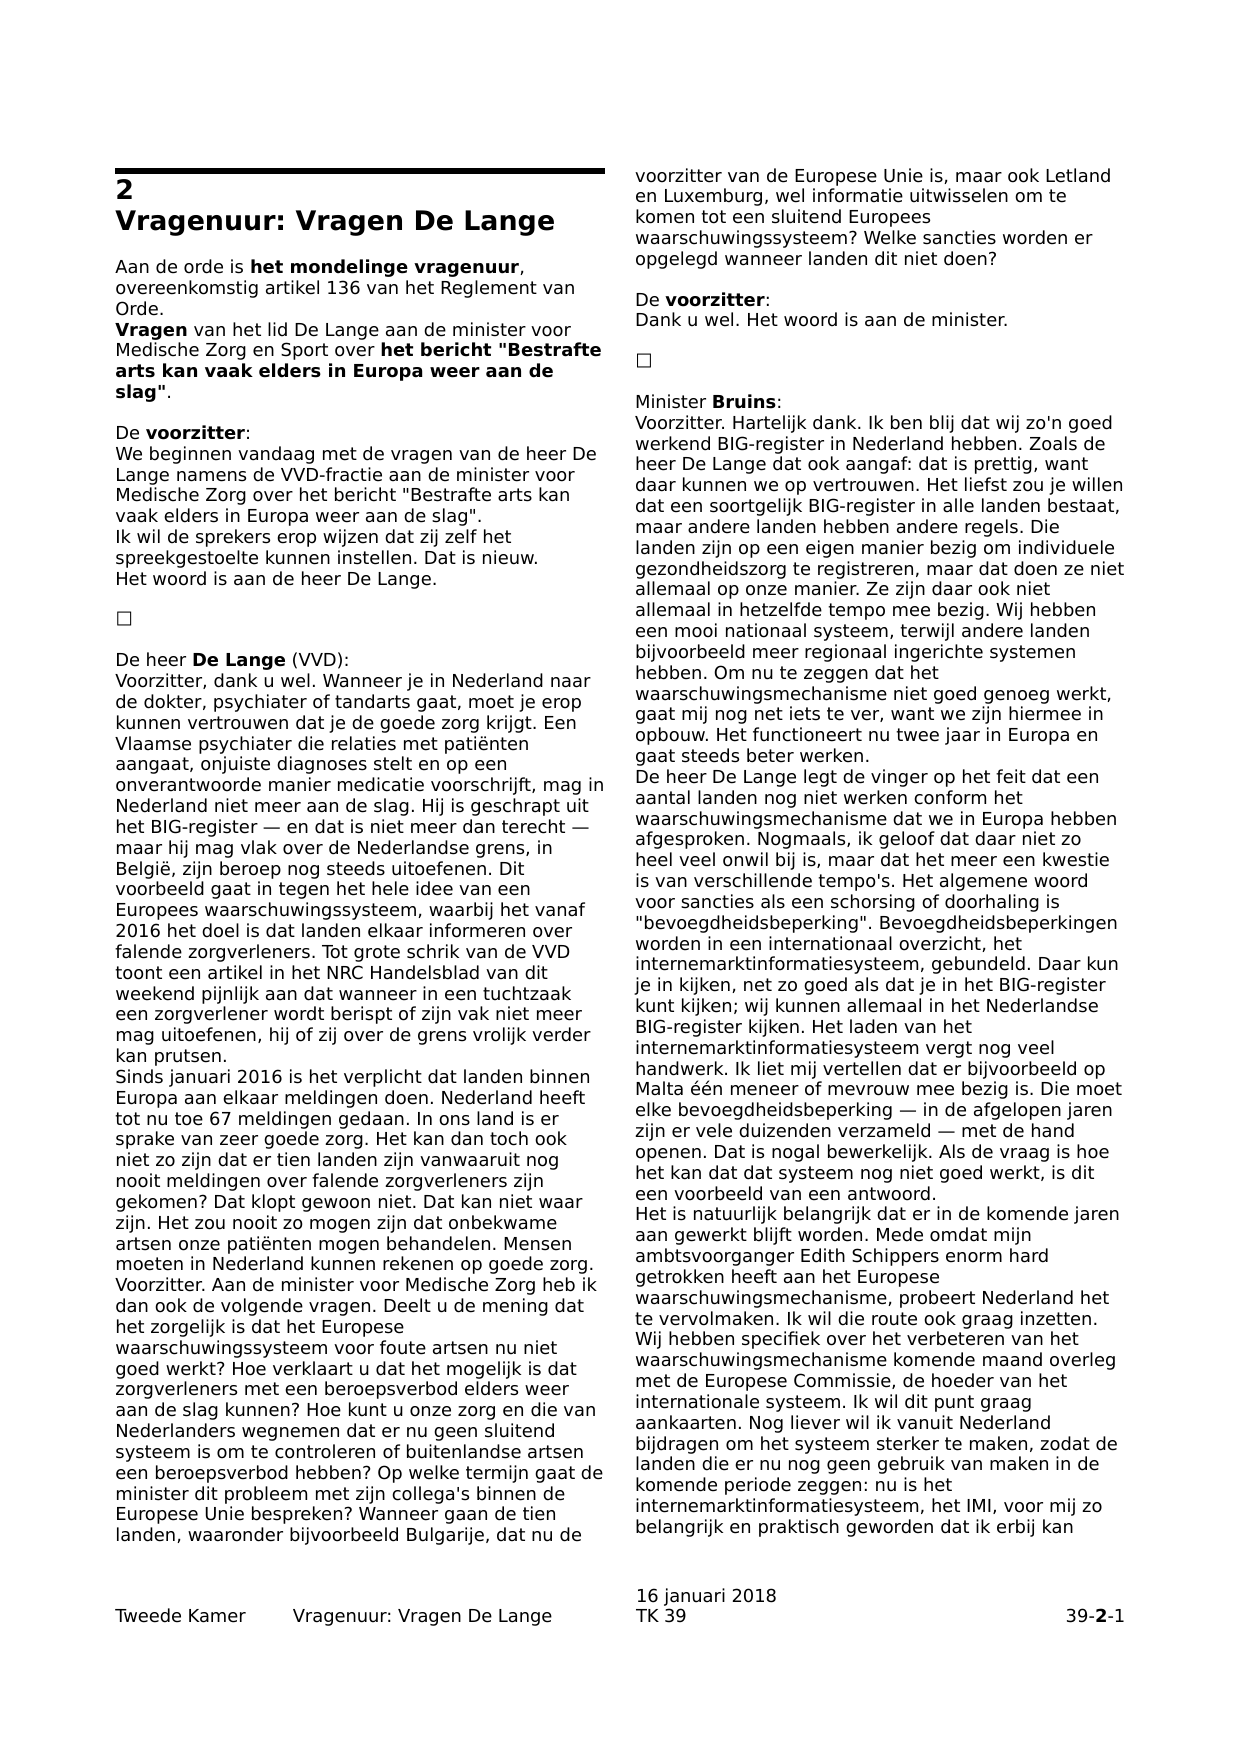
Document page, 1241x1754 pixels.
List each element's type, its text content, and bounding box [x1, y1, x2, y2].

text Dank u wel. Het woord is aan de minister. [635, 310, 1125, 331]
text De voorzitter: [115, 423, 605, 443]
text De heer De Lange legt de vinger op het feit dat een aantal landen nog niet werken conform het waarschuwingsmechanisme dat we in Europa hebben afgesproken. Nogmaals, ik geloof dat daar niet zo heel veel onwil bij is, maar dat het meer een kwestie is van verschillende tempo's. Het algemene woord voor sancties als een schorsing of doorhaling is "bevoegdheidsbeperking". Bevoegdheidsbeperkingen worden in een internationaal overzicht, het internemarktinformatiesysteem, gebundeld. Daar kun je in kijken, net zo goed als dat je in het BIG-register kunt kijken; wij kunnen allemaal in het Nederlandse BIG-register kijken. Het laden van het internemarktinformatiesysteem vergt nog veel handwerk. Ik liet mij vertellen dat er bijvoorbeeld op Malta één meneer of mevrouw mee bezig is. Die moet elke bevoegdheidsbeperking — in de afgelopen jaren zijn er vele duizenden verzameld — met de hand openen. Dat is nogal bewerkelijk. Als de vraag is hoe het kan dat dat systeem nog niet goed werkt, is dit een voorbeeld van een antwoord. [635, 767, 1125, 1204]
title 2 Vragenuur: Vragen De Lange [115, 174, 605, 237]
text Voorzitter. Aan de minister voor Medische Zorg heb ik dan ook de volgende vragen. Deelt u de mening dat het zorgelijk is dat het Europese waarschuwingssysteem voor foute artsen nu niet goed werkt? Hoe verklaart u dat het mogelijk is dat zorgverleners met een beroepsverbod elders weer aan de slag kunnen? Hoe kunt u onze zorg en die van Nederlanders wegnemen dat er nu geen sluitend systeem is om te controleren of buitenlandse artsen een beroepsverbod hebben? Op welke termijn gaat de minister dit probleem met zijn collega's binnen de Europese Unie bespreken? Wanneer gaan de tien landen, waaronder bijvoorbeeld Bulgarije, dat nu de [115, 1275, 605, 1546]
text Vragen van het lid De Lange aan de minister voor Medische Zorg en Sport over het bericht "Bestrafte arts kan vaak elders in Europa weer aan de slag". [115, 319, 605, 403]
text voorzitter van de Europese Unie is, maar ook Letland en Luxemburg, wel informatie uitwisselen om te komen tot een sluitend Europees waarschuwingssysteem? Welke sancties worden er opgelegd wanneer landen dit niet doen? [635, 165, 1125, 269]
text Voorzitter. Hartelijk dank. Ik ben blij dat wij zo'n goed werkend BIG-register in Nederland hebben. Zoals de heer De Lange dat ook aangaf: dat is prettig, want daar kunnen we op vertrouwen. Het liefst zou je willen dat een soortgelijk BIG-register in alle landen bestaat, maar andere landen hebben andere regels. Die landen zijn op een eigen manier bezig om individuele gezondheidszorg te registreren, maar dat doen ze niet allemaal op onze manier. Ze zijn daar ook niet allemaal in hetzelfde tempo mee bezig. Wij hebben een mooi nationaal systeem, terwijl andere landen bijvoorbeeld meer regionaal ingerichte systemen hebben. Om nu te zeggen dat het waarschuwingsmechanisme niet goed genoeg werkt, gaat mij nog net iets te ver, want we zijn hiermee in opbouw. Het functioneert nu twee jaar in Europa en gaat steeds beter werken. [635, 412, 1125, 767]
text Het is natuurlijk belangrijk dat er in de komende jaren aan gewerkt blijft worden. Mede omdat mijn ambtsvoorganger Edith Schippers enorm hard getrokken heeft aan het Europese waarschuwingsmechanisme, probeert Nederland het te vervolmaken. Ik wil die route ook graag inzetten. Wij hebben specifiek over het verbeteren van het waarschuwingsmechanisme komende maand overleg met de Europese Commissie, de hoeder van het internationale systeem. Ik wil dit punt graag aankaarten. Nog liever wil ik vanuit Nederland bijdragen om het systeem sterker te maken, zodat de landen die er nu nog geen gebruik van maken in de komende periode zeggen: nu is het internemarktinformatiesysteem, het IMI, voor mij zo belangrijk en praktisch geworden dat ik erbij kan [635, 1204, 1125, 1537]
text Aan de orde is het mondelinge vragenuur, overeenkomstig artikel 136 van het Reglement van Orde. [115, 257, 605, 319]
text De voorzitter: [635, 289, 1125, 310]
text ⬜ [115, 609, 605, 630]
text Voorzitter, dank u wel. Wanneer je in Nederland naar de dokter, psychiater of tandarts gaat, moet je erop kunnen vertrouwen dat je de goede zorg krijgt. Een Vlaamse psychiater die relaties met patiënten aangaat, onjuiste diagnoses stelt en op een onverantwoorde manier medicatie voorschrijft, mag in Nederland niet meer aan de slag. Hij is geschrapt uit het BIG-register — en dat is niet meer dan terecht — maar hij mag vlak over de Nederlandse grens, in België, zijn beroep nog steeds uitoefenen. Dit voorbeeld gaat in tegen het hele idee van een Europees waarschuwingssysteem, waarbij het vanaf 2016 het doel is dat landen elkaar informeren over falende zorgverleners. Tot grote schrik van de VVD toont een artikel in het NRC Handelsblad van dit weekend pijnlijk aan dat wanneer in een tuchtzaak een zorgverlener wordt berispt of zijn vak niet meer mag uitoefenen, hij of zij over de grens vrolijk verder kan prutsen. [115, 671, 605, 1067]
text De heer De Lange (VVD): [115, 650, 605, 671]
text We beginnen vandaag met de vragen van de heer De Lange namens de VVD-fractie aan de minister voor Medische Zorg over het bericht "Bestrafte arts kan vaak elders in Europa weer aan de slag". [115, 443, 605, 527]
text Ik wil de sprekers erop wijzen dat zij zelf het spreekgestoelte kunnen instellen. Dat is nieuw. [115, 527, 605, 568]
text ⬜ [635, 351, 1125, 372]
text Het woord is aan de heer De Lange. [115, 568, 605, 589]
text Minister Bruins: [635, 392, 1125, 412]
text Sinds januari 2016 is het verplicht dat landen binnen Europa aan elkaar meldingen doen. Nederland heeft tot nu toe 67 meldingen gedaan. In ons land is er sprake van zeer goede zorg. Het kan dan toch ook niet zo zijn dat er tien landen zijn vanwaaruit nog nooit meldingen over falende zorgverleners zijn gekomen? Dat klopt gewoon niet. Dat kan niet waar zijn. Het zou nooit zo mogen zijn dat onbekwame artsen onze patiënten mogen behandelen. Mensen moeten in Nederland kunnen rekenen op goede zorg. [115, 1067, 605, 1275]
